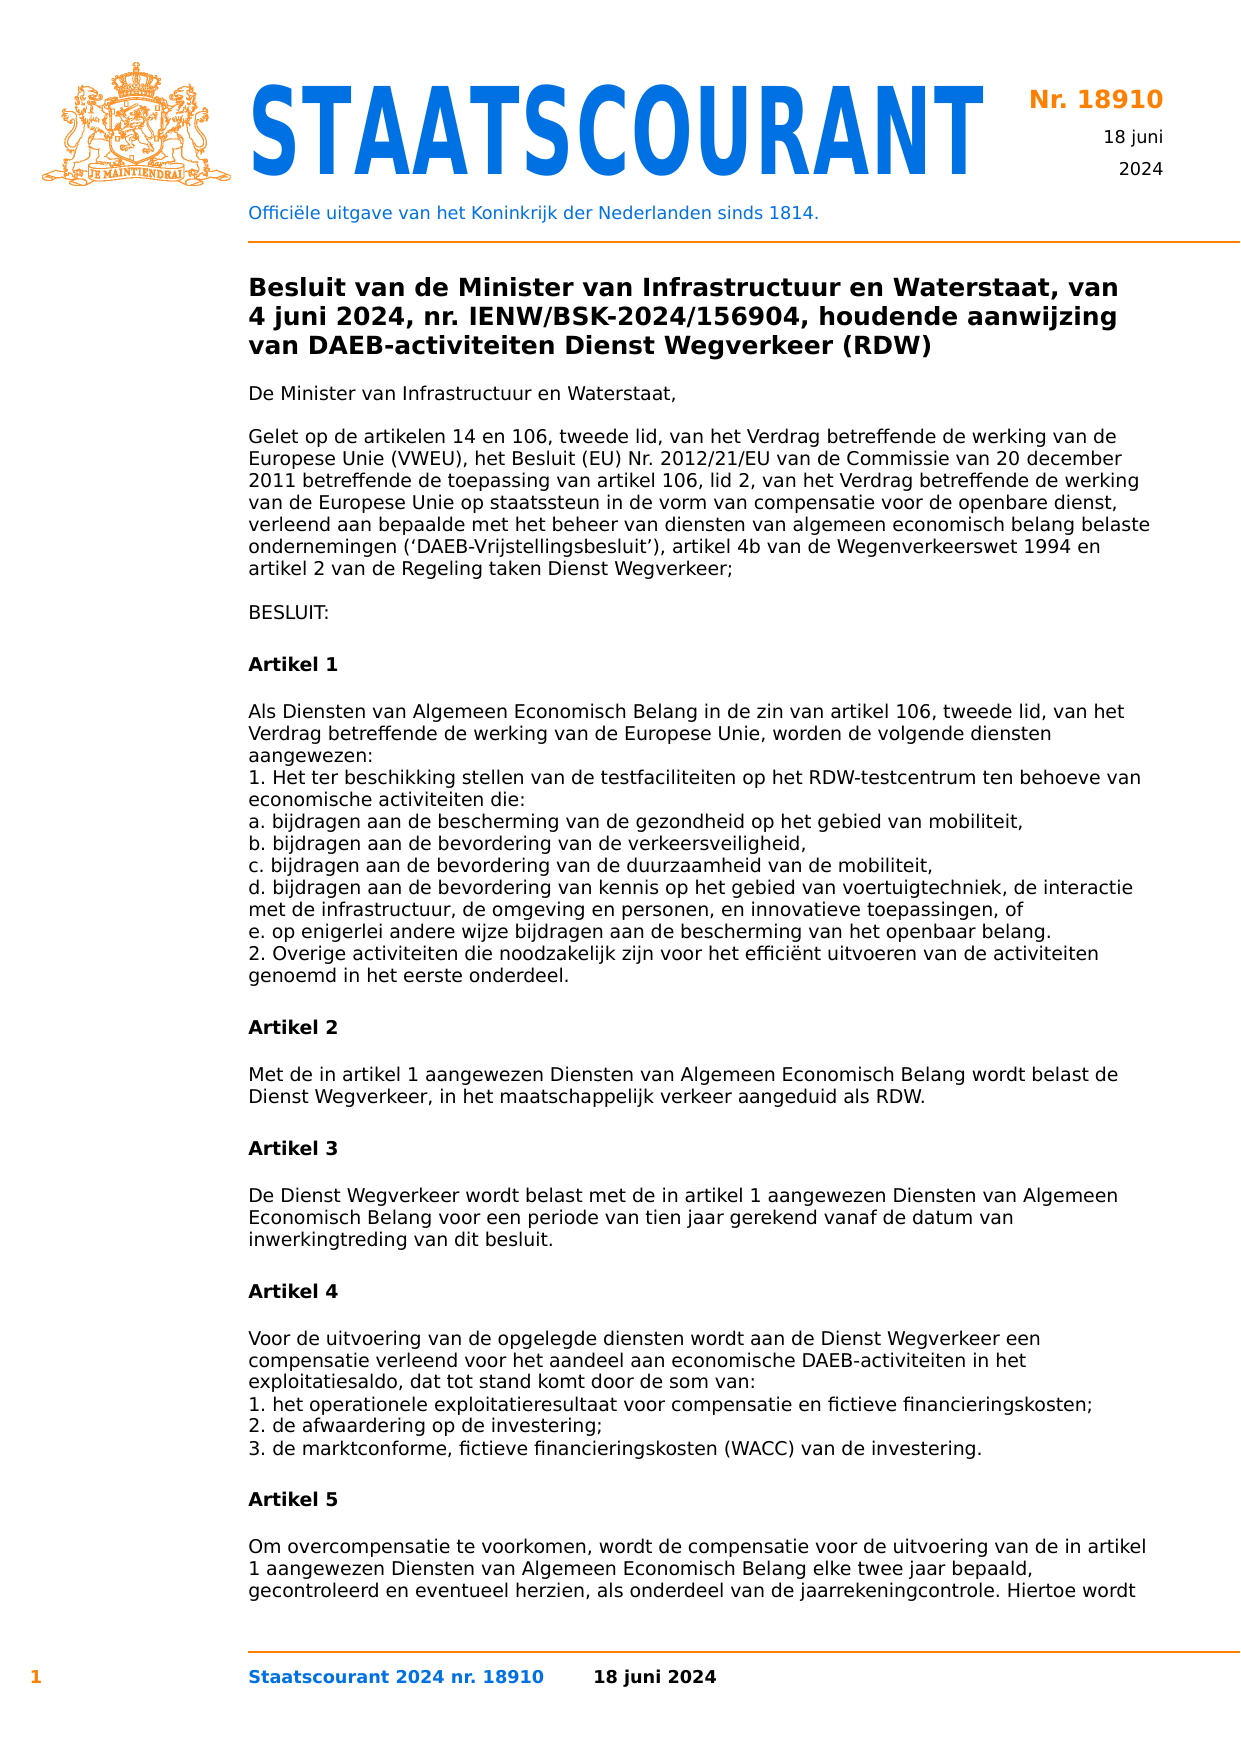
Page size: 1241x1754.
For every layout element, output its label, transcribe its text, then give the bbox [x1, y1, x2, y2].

text De Dienst Wegverkeer wordt belast met de in artikel 1 aangewezen Diensten van Algemeen Economisch Belang voor een periode van tien jaar gerekend vanaf de datum van inwerkingtreding van dit besluit. [248, 1184, 1163, 1251]
text Voor de uitvoering van de opgelegde diensten wordt aan de Dienst Wegverkeer een compensatie verleend voor het aandeel aan economische DAEB-activiteiten in het exploitatiesaldo, dat tot stand komt door de som van: [248, 1327, 1163, 1393]
text BESLUIT: [248, 602, 1163, 624]
subtitle Besluit van de Minister van Infrastructuur en Waterstaat, van 4 juni 2024, nr. IENW/BSK-2024/156904, houdende aanwijzing van DAEB-activiteiten Dienst Wegverkeer (RDW) [248, 273, 1163, 361]
table_cell 18 juni [998, 121, 1240, 153]
text 2. de afwaardering op de investering; [248, 1415, 1163, 1437]
table_cell 2024 [998, 153, 1240, 203]
picture [41, 62, 231, 186]
text Met de in artikel 1 aangewezen Diensten van Algemeen Economisch Belang wordt belast de Dienst Wegverkeer, in het maatschappelijk verkeer aangeduid als RDW. [248, 1064, 1163, 1108]
subtitle Artikel 4 [248, 1281, 1163, 1302]
text d. bijdragen aan de bevordering van kennis op het gebied van voertuigtechniek, de interactie met de infrastructuur, de omgeving en personen, en innovatieve toepassingen, of [248, 877, 1163, 921]
text De Minister van Infrastructuur en Waterstaat, [248, 382, 1163, 404]
text Gelet op de artikelen 14 en 106, tweede lid, van het Verdrag betreffende de werking van de Europese Unie (VWEU), het Besluit (EU) Nr. 2012/21/EU van de Commissie van 20 december 2011 betreffende de toepassing van artikel 106, lid 2, van het Verdrag betreffende de werking van de Europese Unie op staatssteun in de vorm van compensatie voor de openbare dienst, verleend aan bepaalde met het beheer van diensten van algemeen economisch belang belaste ondernemingen (‘DAEB-Vrijstellingsbesluit’), artikel 4b van de Wegenverkeerswet 1994 en artikel 2 van de Regeling taken Dienst Wegverkeer; [248, 426, 1163, 580]
subtitle Artikel 5 [248, 1489, 1163, 1511]
subtitle Artikel 1 [248, 654, 1163, 676]
subtitle Artikel 2 [248, 1017, 1163, 1039]
table_header Nr. 18910 [998, 62, 1240, 121]
text 3. de marktconforme, fictieve financieringskosten (WACC) van de investering. [248, 1437, 1163, 1459]
table_header STAATSCOURANT [248, 62, 998, 203]
subtitle Artikel 3 [248, 1138, 1163, 1159]
text 2. Overige activiteiten die noodzakelijk zijn voor het efficiënt uitvoeren van de activiteiten genoemd in het eerste onderdeel. [248, 943, 1163, 987]
text a. bijdragen aan de bescherming van de gezondheid op het gebied van mobiliteit, [248, 811, 1163, 833]
text 1. het operationele exploitatieresultaat voor compensatie en fictieve financieringskosten; [248, 1393, 1163, 1415]
text c. bijdragen aan de bevordering van de duurzaamheid van de mobiliteit, [248, 855, 1163, 877]
text Als Diensten van Algemeen Economisch Belang in de zin van artikel 106, tweede lid, van het Verdrag betreffende de werking van de Europese Unie, worden de volgende diensten aangewezen: [248, 701, 1163, 767]
text 1. Het ter beschikking stellen van de testfaciliteiten op het RDW-testcentrum ten behoeve van economische activiteiten die: [248, 767, 1163, 811]
text Om overcompensatie te voorkomen, wordt de compensatie voor de uitvoering van de in artikel 1 aangewezen Diensten van Algemeen Economisch Belang elke twee jaar bepaald, gecontroleerd en eventueel herzien, als onderdeel van de jaarrekeningcontrole. Hiertoe wordt [248, 1536, 1163, 1602]
table_header [25, 62, 248, 241]
text b. bijdragen aan de bevordering van de verkeersveiligheid, [248, 833, 1163, 855]
text e. op enigerlei andere wijze bijdragen aan de bescherming van het openbaar belang. [248, 921, 1163, 943]
table_cell Officiële uitgave van het Koninkrijk der Nederlanden sinds 1814. [248, 203, 1240, 241]
